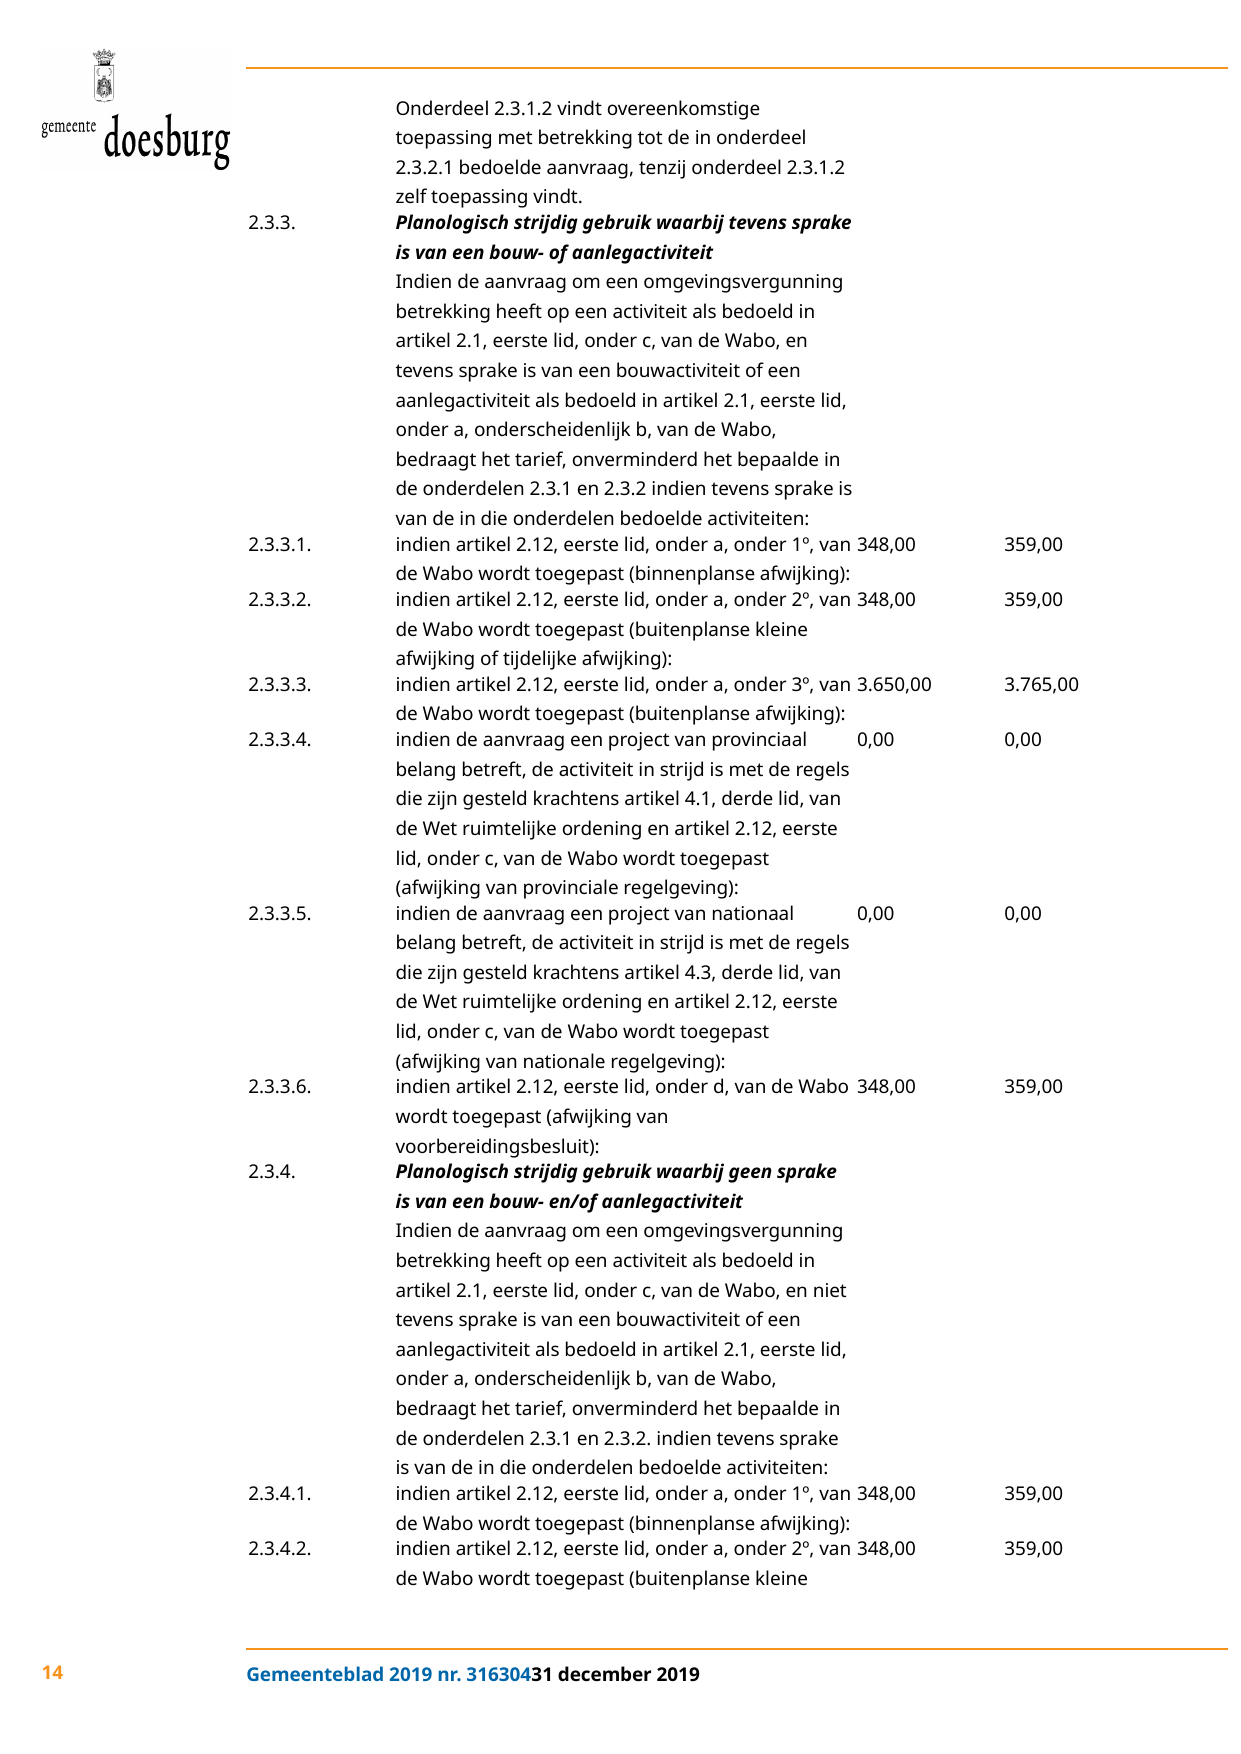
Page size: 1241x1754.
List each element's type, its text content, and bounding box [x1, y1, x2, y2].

picture [41, 47, 231, 172]
table_cell indien artikel 2.12, eerste lid, onder a, onder 2º, van de Wabo wordt toegepast (buitenplanse kleine afwijking of tijdelijke afwijking): [395, 586, 857, 671]
table_cell 0,00 [1004, 900, 1152, 1074]
table_cell 2.3.3.6. [248, 1074, 395, 1158]
table_cell 2.3.3. [248, 209, 395, 531]
table_cell indien de aanvraag een project van provinciaal belang betreft, de activiteit in strijd is met de regels die zijn gesteld krachtens artikel 4.1, derde lid, van de Wet ruimtelijke ordening en artikel 2.12, eerste lid, onder c, van de Wabo wordt toegepast (afwijking van provinciale regelgeving): [395, 726, 857, 900]
table_cell 2.3.3.1. [248, 531, 395, 586]
table_cell [1004, 95, 1152, 209]
table_cell 0,00 [857, 900, 1004, 1074]
table_cell indien artikel 2.12, eerste lid, onder a, onder 1º, van de Wabo wordt toegepast (binnenplanse afwijking): [395, 531, 857, 586]
table_cell indien de aanvraag een project van nationaal belang betreft, de activiteit in strijd is met de regels die zijn gesteld krachtens artikel 4.3, derde lid, van de Wet ruimtelijke ordening en artikel 2.12, eerste lid, onder c, van de Wabo wordt toegepast (afwijking van nationale regelgeving): [395, 900, 857, 1074]
table_cell 0,00 [857, 726, 1004, 900]
table_cell 348,00 [857, 1535, 1004, 1591]
table_cell 2.3.3.3. [248, 671, 395, 726]
table_cell [857, 1159, 1004, 1480]
table_cell 2.3.4. [248, 1159, 395, 1480]
table_cell [1004, 209, 1152, 531]
table_cell 2.3.3.4. [248, 726, 395, 900]
table_cell Planologisch strijdig gebruik waarbij tevens sprake is van een bouw- of aanlegactiviteit Indien de aanvraag om een omgevingsvergunning betrekking heeft op een activiteit als bedoeld in artikel 2.1, eerste lid, onder c, van de Wabo, en tevens sprake is van een bouwactiviteit of een aanlegactiviteit als bedoeld in artikel 2.1, eerste lid, onder a, onderscheidenlijk b, van de Wabo, bedraagt het tarief, onverminderd het bepaalde in de onderdelen 2.3.1 en 2.3.2 indien tevens sprake is van de in die onderdelen bedoelde activiteiten: [395, 209, 857, 531]
table_cell 348,00 [857, 586, 1004, 671]
table_cell 0,00 [1004, 726, 1152, 900]
table_cell 359,00 [1004, 1480, 1152, 1535]
table_cell indien artikel 2.12, eerste lid, onder a, onder 1º, van de Wabo wordt toegepast (binnenplanse afwijking): [395, 1480, 857, 1535]
table_cell 359,00 [1004, 1535, 1152, 1591]
table_cell 359,00 [1004, 586, 1152, 671]
table_cell [857, 95, 1004, 209]
table_cell 2.3.3.2. [248, 586, 395, 671]
table_cell Onderdeel 2.3.1.2 vindt overeenkomstige toepassing met betrekking tot de in onderdeel 2.3.2.1 bedoelde aanvraag, tenzij onderdeel 2.3.1.2 zelf toepassing vindt. [395, 95, 857, 209]
table_cell [248, 95, 395, 209]
table_cell [857, 209, 1004, 531]
table_cell indien artikel 2.12, eerste lid, onder d, van de Wabo wordt toegepast (afwijking van voorbereidingsbesluit): [395, 1074, 857, 1158]
table_cell 3.765,00 [1004, 671, 1152, 726]
table_cell 3.650,00 [857, 671, 1004, 726]
table_cell 2.3.3.5. [248, 900, 395, 1074]
table_cell indien artikel 2.12, eerste lid, onder a, onder 2º, van de Wabo wordt toegepast (buitenplanse kleine [395, 1535, 857, 1591]
table_cell 359,00 [1004, 531, 1152, 586]
table_cell 2.3.4.1. [248, 1480, 395, 1535]
table_cell Planologisch strijdig gebruik waarbij geen sprake is van een bouw- en/of aanlegactiviteit Indien de aanvraag om een omgevingsvergunning betrekking heeft op een activiteit als bedoeld in artikel 2.1, eerste lid, onder c, van de Wabo, en niet tevens sprake is van een bouwactiviteit of een aanlegactiviteit als bedoeld in artikel 2.1, eerste lid, onder a, onderscheidenlijk b, van de Wabo, bedraagt het tarief, onverminderd het bepaalde in de onderdelen 2.3.1 en 2.3.2. indien tevens sprake is van de in die onderdelen bedoelde activiteiten: [395, 1159, 857, 1480]
table_cell 348,00 [857, 1074, 1004, 1158]
table_cell indien artikel 2.12, eerste lid, onder a, onder 3º, van de Wabo wordt toegepast (buitenplanse afwijking): [395, 671, 857, 726]
table_cell 348,00 [857, 531, 1004, 586]
table_cell 359,00 [1004, 1074, 1152, 1158]
table_cell 2.3.4.2. [248, 1535, 395, 1591]
table_cell 348,00 [857, 1480, 1004, 1535]
table_cell [1004, 1159, 1152, 1480]
